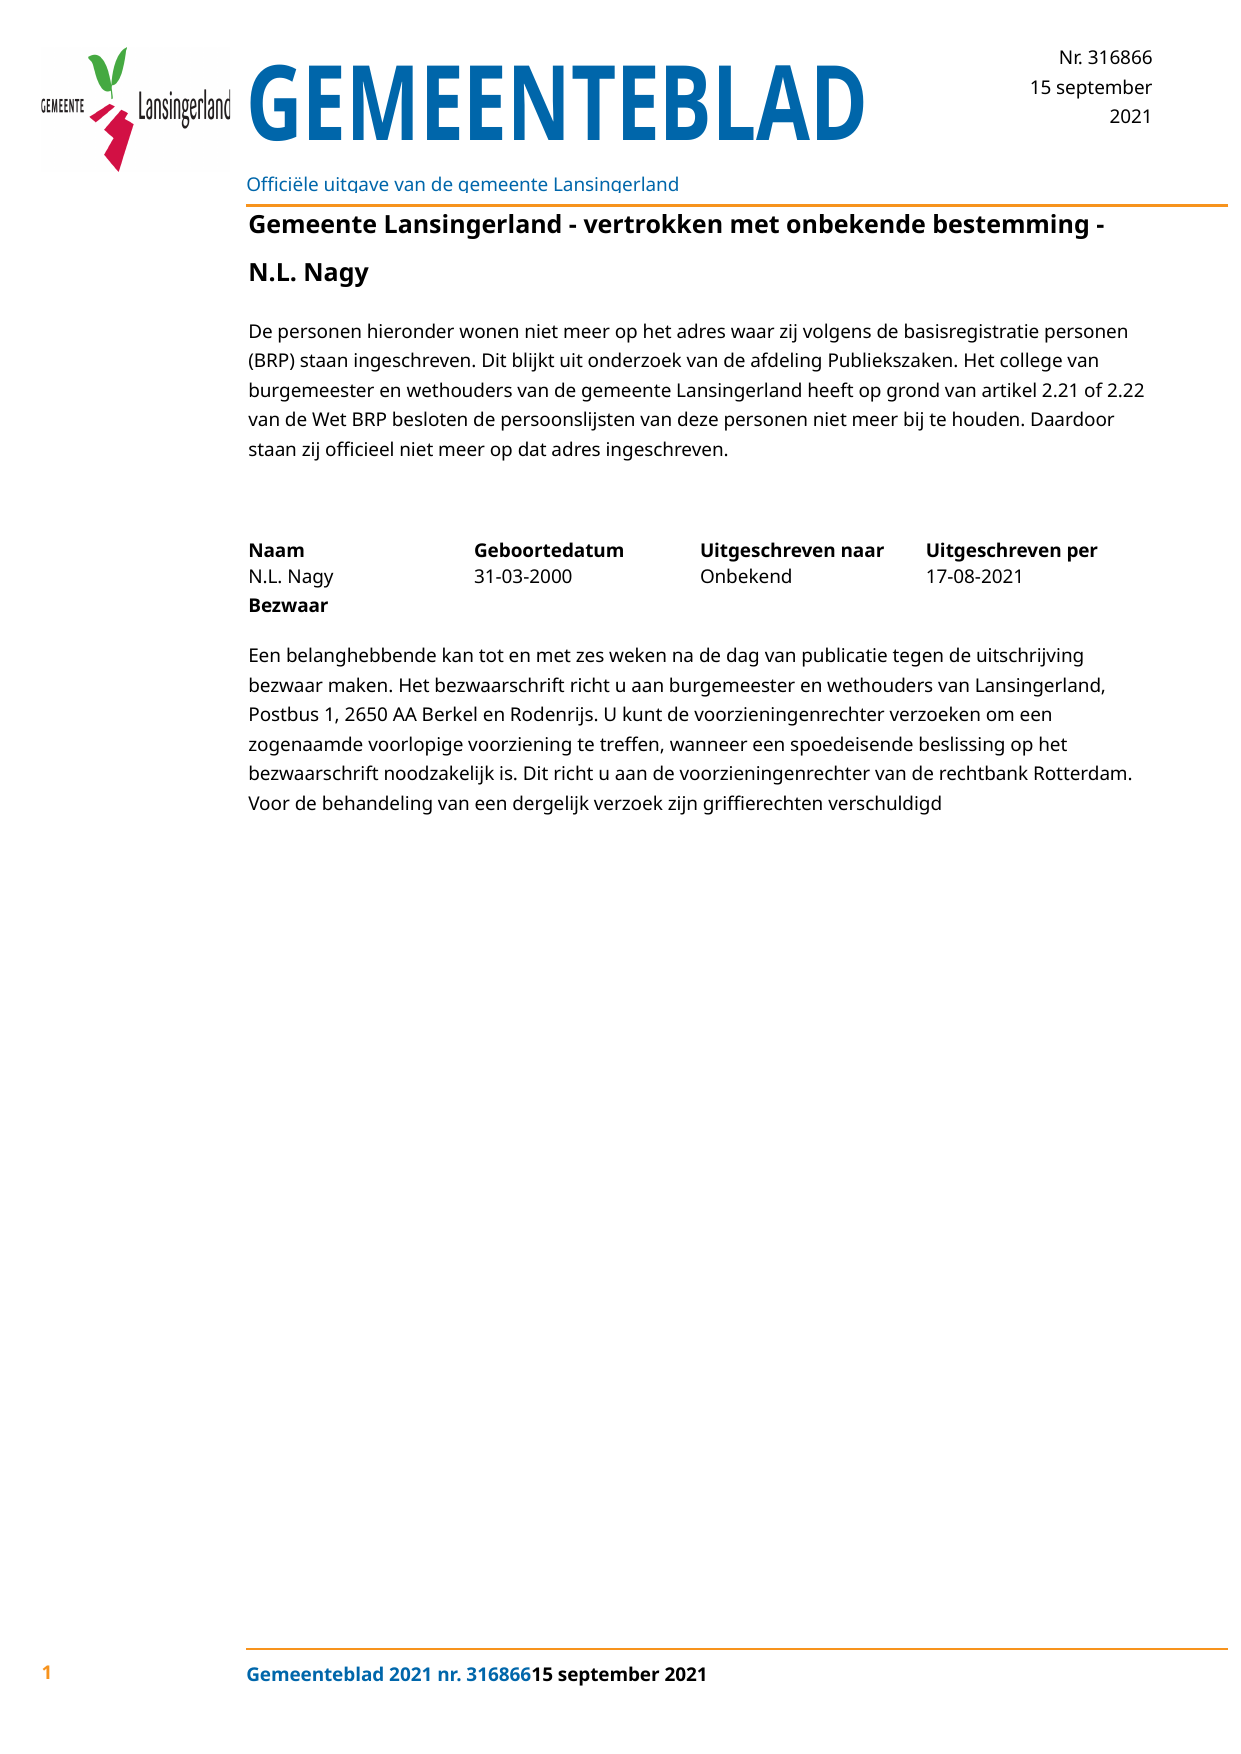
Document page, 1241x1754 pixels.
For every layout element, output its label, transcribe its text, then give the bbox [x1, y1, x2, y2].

table_header Naam [248, 537, 474, 563]
table_cell Onbekend [700, 563, 926, 589]
picture [41, 47, 231, 172]
text Bezwaar [248, 592, 1152, 618]
table_header Uitgeschreven per [926, 537, 1152, 563]
text De personen hieronder wonen niet meer op het adres waar zij volgens de basisregistratie personen (BRP) staan ingeschreven. Dit blijkt uit onderzoek van de afdeling Publiekszaken. Het college van burgemeester en wethouders van de gemeente Lansingerland heeft op grond van artikel 2.21 of 2.22 van de Wet BRP besloten de persoonslijsten van deze personen niet meer bij te houden. Daardoor staan zij officieel niet meer op dat adres ingeschreven. [248, 318, 1152, 462]
table_cell N.L. Nagy [248, 563, 474, 589]
table_header Geboortedatum [474, 537, 700, 563]
table_header Uitgeschreven naar [700, 537, 926, 563]
table_cell 31-03-2000 [474, 563, 700, 589]
text Een belanghebbende kan tot en met zes weken na de dag van publicatie tegen de uitschrijving bezwaar maken. Het bezwaarschrift richt u aan burgemeester en wethouders van Lansingerland, Postbus 1, 2650 AA Berkel en Rodenrijs. U kunt de voorzieningenrechter verzoeken om een zogenaamde voorlopige voorziening te treffen, wanneer een spoedeisende beslissing op het bezwaarschrift noodzakelijk is. Dit richt u aan de voorzieningenrechter van de rechtbank Rotterdam. Voor de behandeling van een dergelijk verzoek zijn griffierechten verschuldigd [248, 642, 1152, 816]
table_cell 17-08-2021 [926, 563, 1152, 589]
text Gemeente Lansingerland - vertrokken met onbekende bestemming - N.L. Nagy [248, 207, 1152, 288]
